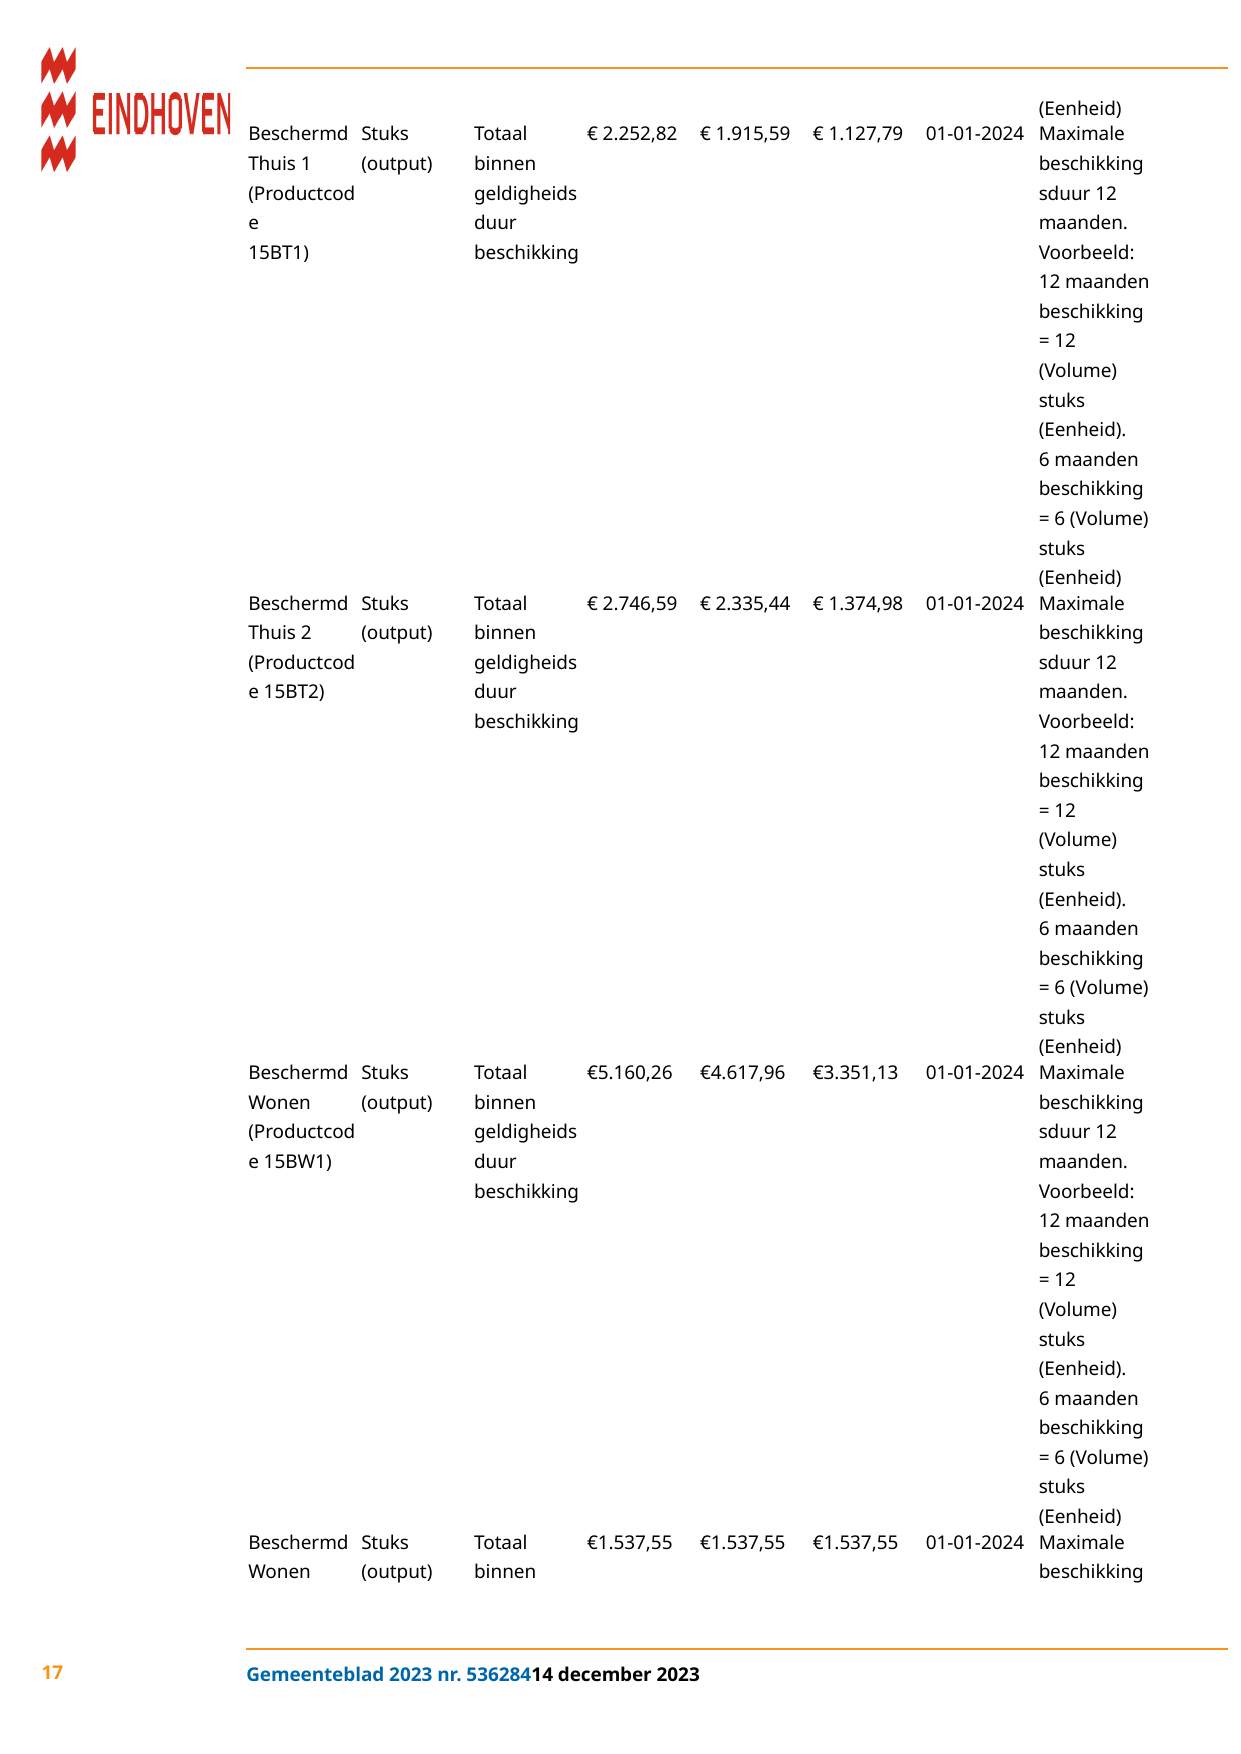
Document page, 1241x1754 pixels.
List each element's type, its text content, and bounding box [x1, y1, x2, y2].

table_cell € 1.374,98 [813, 590, 926, 1059]
table_cell € 2.252,82 [587, 121, 700, 590]
table_cell 01-01-2024 [926, 121, 1038, 590]
table_cell Beschermd Thuis 1 (Productcode 15BT1) [248, 121, 361, 590]
table_cell 01-01-2024 [926, 1060, 1038, 1529]
picture [41, 47, 231, 172]
table_cell € 2.746,59 [587, 590, 700, 1059]
table_cell Maximale beschikkingsduur 12 maanden. Voorbeeld: 12 maanden beschikking = 12 (Volume) stuks (Eenheid). 6 maanden beschikking = 6 (Volume) stuks (Eenheid) [1039, 121, 1152, 590]
table_cell €4.617,96 [700, 1060, 813, 1529]
table_cell [926, 95, 1038, 121]
table_cell Stuks (output) [361, 121, 474, 590]
table_cell Stuks (output) [361, 590, 474, 1059]
table_cell €5.160,26 [587, 1060, 700, 1529]
table_cell 01-01-2024 [926, 1529, 1038, 1584]
table_cell €3.351,13 [813, 1060, 926, 1529]
table_cell € 1.127,79 [813, 121, 926, 590]
table_cell Maximale beschikkingsduur 12 maanden. Voorbeeld: 12 maanden beschikking = 12 (Volume) stuks (Eenheid). 6 maanden beschikking = 6 (Volume) stuks (Eenheid) [1039, 590, 1152, 1059]
table_cell Totaal binnen geldigheidsduur beschikking [474, 121, 587, 590]
table_cell Maximale beschikking [1039, 1529, 1152, 1584]
table_cell Beschermd Wonen (Productcode 15BW1) [248, 1060, 361, 1529]
table_cell Beschermd Thuis 2 (Productcode 15BT2) [248, 590, 361, 1059]
table_cell [813, 95, 926, 121]
table_cell €1.537,55 [813, 1529, 926, 1584]
table_cell Stuks (output) [361, 1060, 474, 1529]
table_cell Stuks (output) [361, 1529, 474, 1584]
table_cell Totaal binnen [474, 1529, 587, 1584]
table_cell € 2.335,44 [700, 590, 813, 1059]
table_cell 01-01-2024 [926, 590, 1038, 1059]
table_cell €1.537,55 [587, 1529, 700, 1584]
table_cell Maximale beschikkingsduur 12 maanden. Voorbeeld: 12 maanden beschikking = 12 (Volume) stuks (Eenheid). 6 maanden beschikking = 6 (Volume) stuks (Eenheid) [1039, 1060, 1152, 1529]
table_cell [361, 95, 474, 121]
table_cell Beschermd Wonen [248, 1529, 361, 1584]
table_cell [474, 95, 587, 121]
table_cell [248, 95, 361, 121]
table_cell [700, 95, 813, 121]
table_cell Totaal binnen geldigheidsduur beschikking [474, 1060, 587, 1529]
table_cell €1.537,55 [700, 1529, 813, 1584]
table_cell Totaal binnen geldigheidsduur beschikking [474, 590, 587, 1059]
table_cell [587, 95, 700, 121]
table_cell € 1.915,59 [700, 121, 813, 590]
